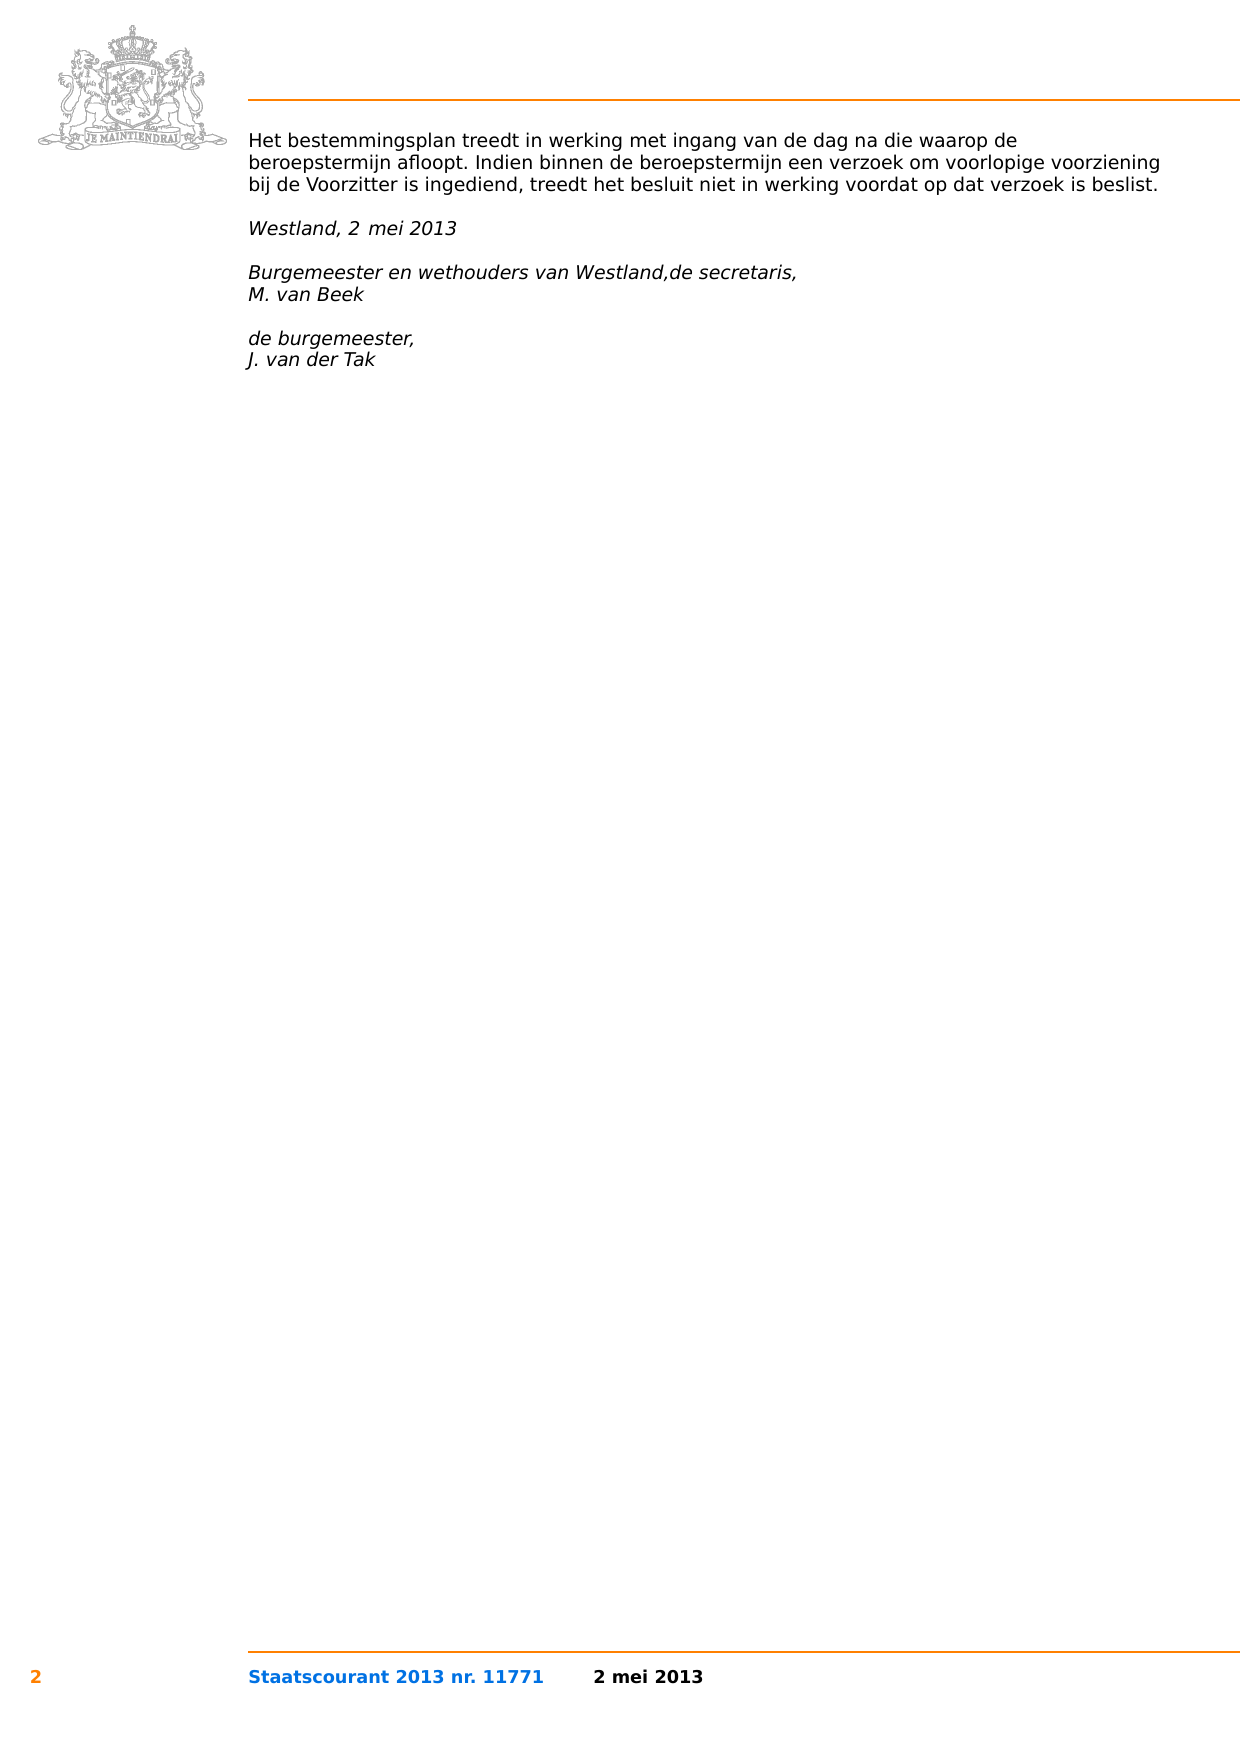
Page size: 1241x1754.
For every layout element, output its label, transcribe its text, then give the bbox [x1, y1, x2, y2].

text Het bestemmingsplan treedt in werking met ingang van de dag na die waarop de beroepstermijn afloopt. Indien binnen de beroepstermijn een verzoek om voorlopige voorziening bij de Voorzitter is ingediend, treedt het besluit niet in werking voordat op dat verzoek is beslist. [248, 130, 1163, 196]
text Westland, 2 mei 2013 [248, 218, 1163, 240]
picture [38, 25, 227, 150]
text de burgemeester, J. van der Tak [248, 327, 1163, 371]
text Burgemeester en wethouders van Westland,de secretaris, M. van Beek [248, 262, 1163, 306]
